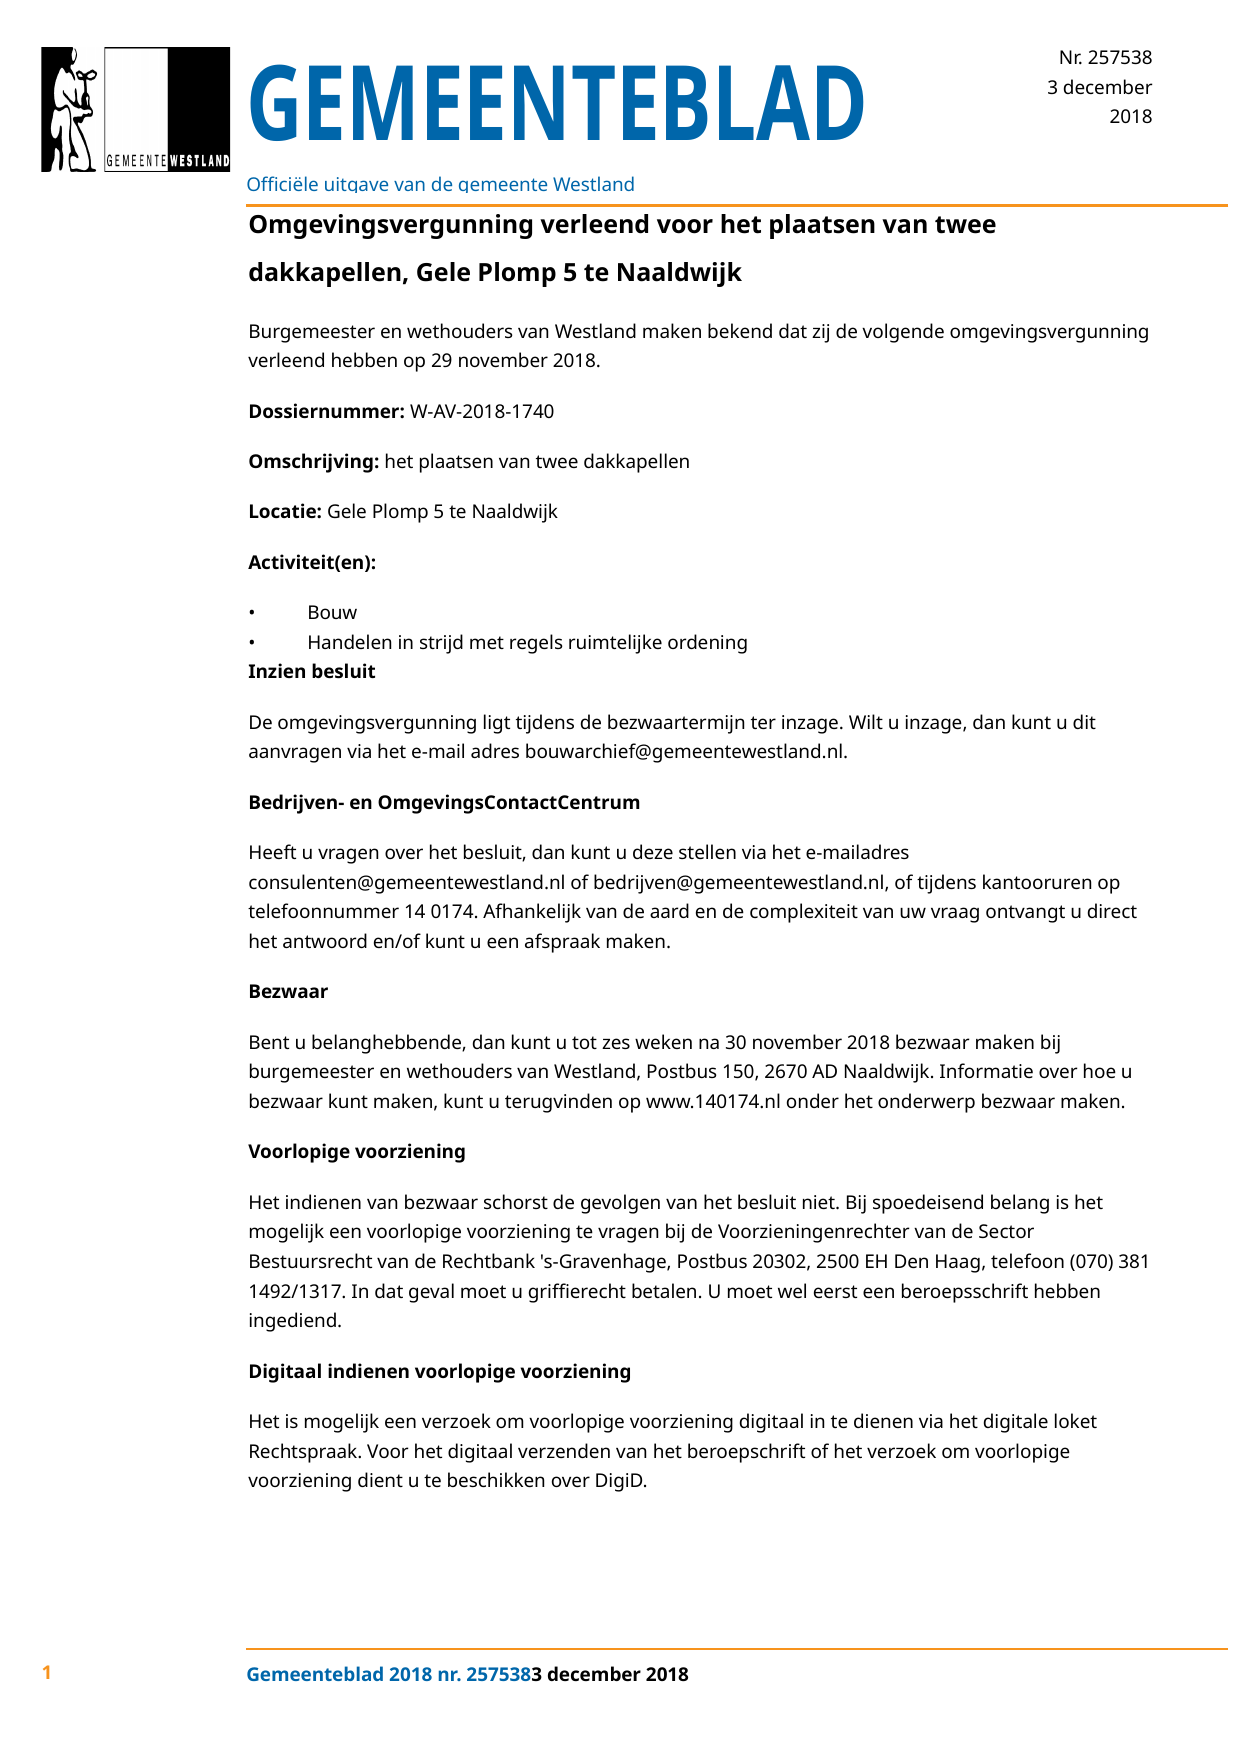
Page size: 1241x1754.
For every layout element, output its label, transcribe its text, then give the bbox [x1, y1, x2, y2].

text Bezwaar [248, 979, 1152, 1004]
text Activiteit(en): [248, 549, 1152, 575]
text Dossiernummer: W-AV-2018-1740 [248, 398, 1152, 424]
text Het is mogelijk een verzoek om voorlopige voorziening digitaal in te dienen via het digitale loket Rechtspraak. Voor het digitaal verzenden van het beroepschrift of het verzoek om voorlopige voorziening dient u te beschikken over DigiD. [248, 1408, 1152, 1493]
text Omgevingsvergunning verleend voor het plaatsen van twee dakkapellen, Gele Plomp 5 te Naaldwijk [248, 207, 1152, 288]
text Het indienen van bezwaar schorst de gevolgen van het besluit niet. Bij spoedeisend belang is het mogelijk een voorlopige voorziening te vragen bij de Voorzieningenrechter van de Sector Bestuursrecht van de Rechtbank 's-Gravenhage, Postbus 20302, 2500 EH Den Haag, telefoon (070) 381 1492/1317. In dat geval moet u griffierecht betalen. U moet wel eerst een beroepsschrift hebben ingediend. [248, 1189, 1152, 1333]
text Locatie: Gele Plomp 5 te Naaldwijk [248, 499, 1152, 524]
text De omgevingsvergunning ligt tijdens de bezwaartermijn ter inzage. Wilt u inzage, dan kunt u dit aanvragen via het e-mail adres bouwarchief@gemeentewestland.nl. [248, 709, 1152, 764]
text Digitaal indienen voorlopige voorziening [248, 1358, 1152, 1384]
text Heeft u vragen over het besluit, dan kunt u deze stellen via het e-mailadres consulenten@gemeentewestland.nl of bedrijven@gemeentewestland.nl, of tijdens kantooruren op telefoonnummer 14 0174. Afhankelijk van de aard en de complexiteit van uw vraag ontvangt u direct het antwoord en/of kunt u een afspraak maken. [248, 839, 1152, 954]
list Handelen in strijd met regels ruimtelijke ordening [248, 629, 1152, 655]
list Bouw [248, 599, 1152, 625]
text Inzien besluit [248, 659, 1152, 684]
text Bedrijven- en OmgevingsContactCentrum [248, 789, 1152, 815]
text Bent u belanghebbende, dan kunt u tot zes weken na 30 november 2018 bezwaar maken bij burgemeester en wethouders van Westland, Postbus 150, 2670 AD Naaldwijk. Informatie over hoe u bezwaar kunt maken, kunt u terugvinden op www.140174.nl onder het onderwerp bezwaar maken. [248, 1029, 1152, 1114]
text Omschrijving: het plaatsen van twee dakkapellen [248, 448, 1152, 474]
picture [41, 47, 231, 172]
text Voorlopige voorziening [248, 1139, 1152, 1164]
text Burgemeester en wethouders van Westland maken bekend dat zij de volgende omgevingsvergunning verleend hebben op 29 november 2018. [248, 318, 1152, 373]
